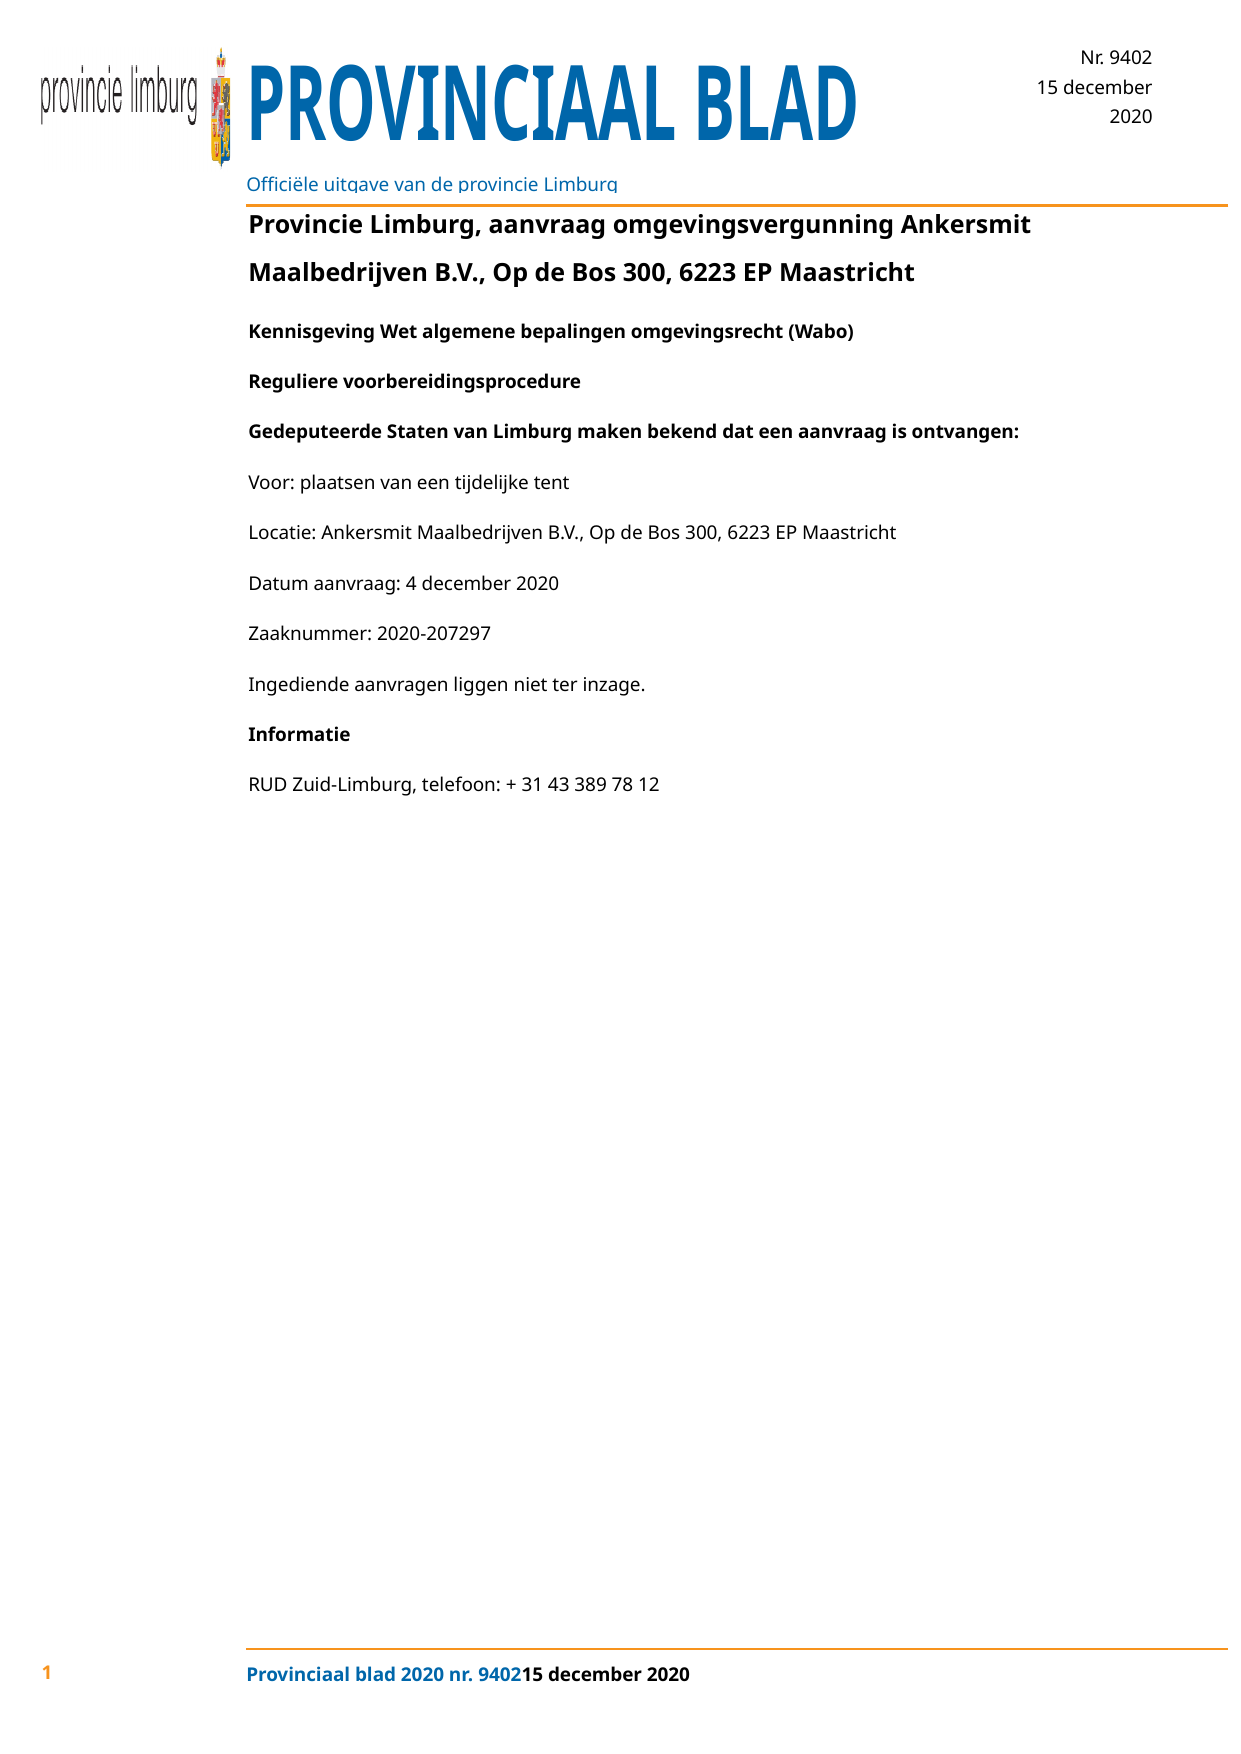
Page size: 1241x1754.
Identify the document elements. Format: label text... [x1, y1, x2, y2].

text Zaaknummer: 2020-207297 [248, 620, 1152, 646]
text Provincie Limburg, aanvraag omgevingsvergunning Ankersmit Maalbedrijven B.V., Op de Bos 300, 6223 EP Maastricht [248, 207, 1152, 288]
text Reguliere voorbereidingsprocedure [248, 368, 1152, 394]
text Datum aanvraag: 4 december 2020 [248, 570, 1152, 596]
text Locatie: Ankersmit Maalbedrijven B.V., Op de Bos 300, 6223 EP Maastricht [248, 519, 1152, 545]
text Kennisgeving Wet algemene bepalingen omgevingsrecht (Wabo) [248, 318, 1152, 344]
text Gedeputeerde Staten van Limburg maken bekend dat een aanvraag is ontvangen: [248, 419, 1152, 444]
text RUD Zuid-Limburg, telefoon: + 31 43 389 78 12 [248, 772, 1152, 797]
text Ingediende aanvragen liggen niet ter inzage. [248, 671, 1152, 697]
text Informatie [248, 721, 1152, 747]
picture [41, 47, 231, 172]
text Voor: plaatsen van een tijdelijke tent [248, 469, 1152, 495]
